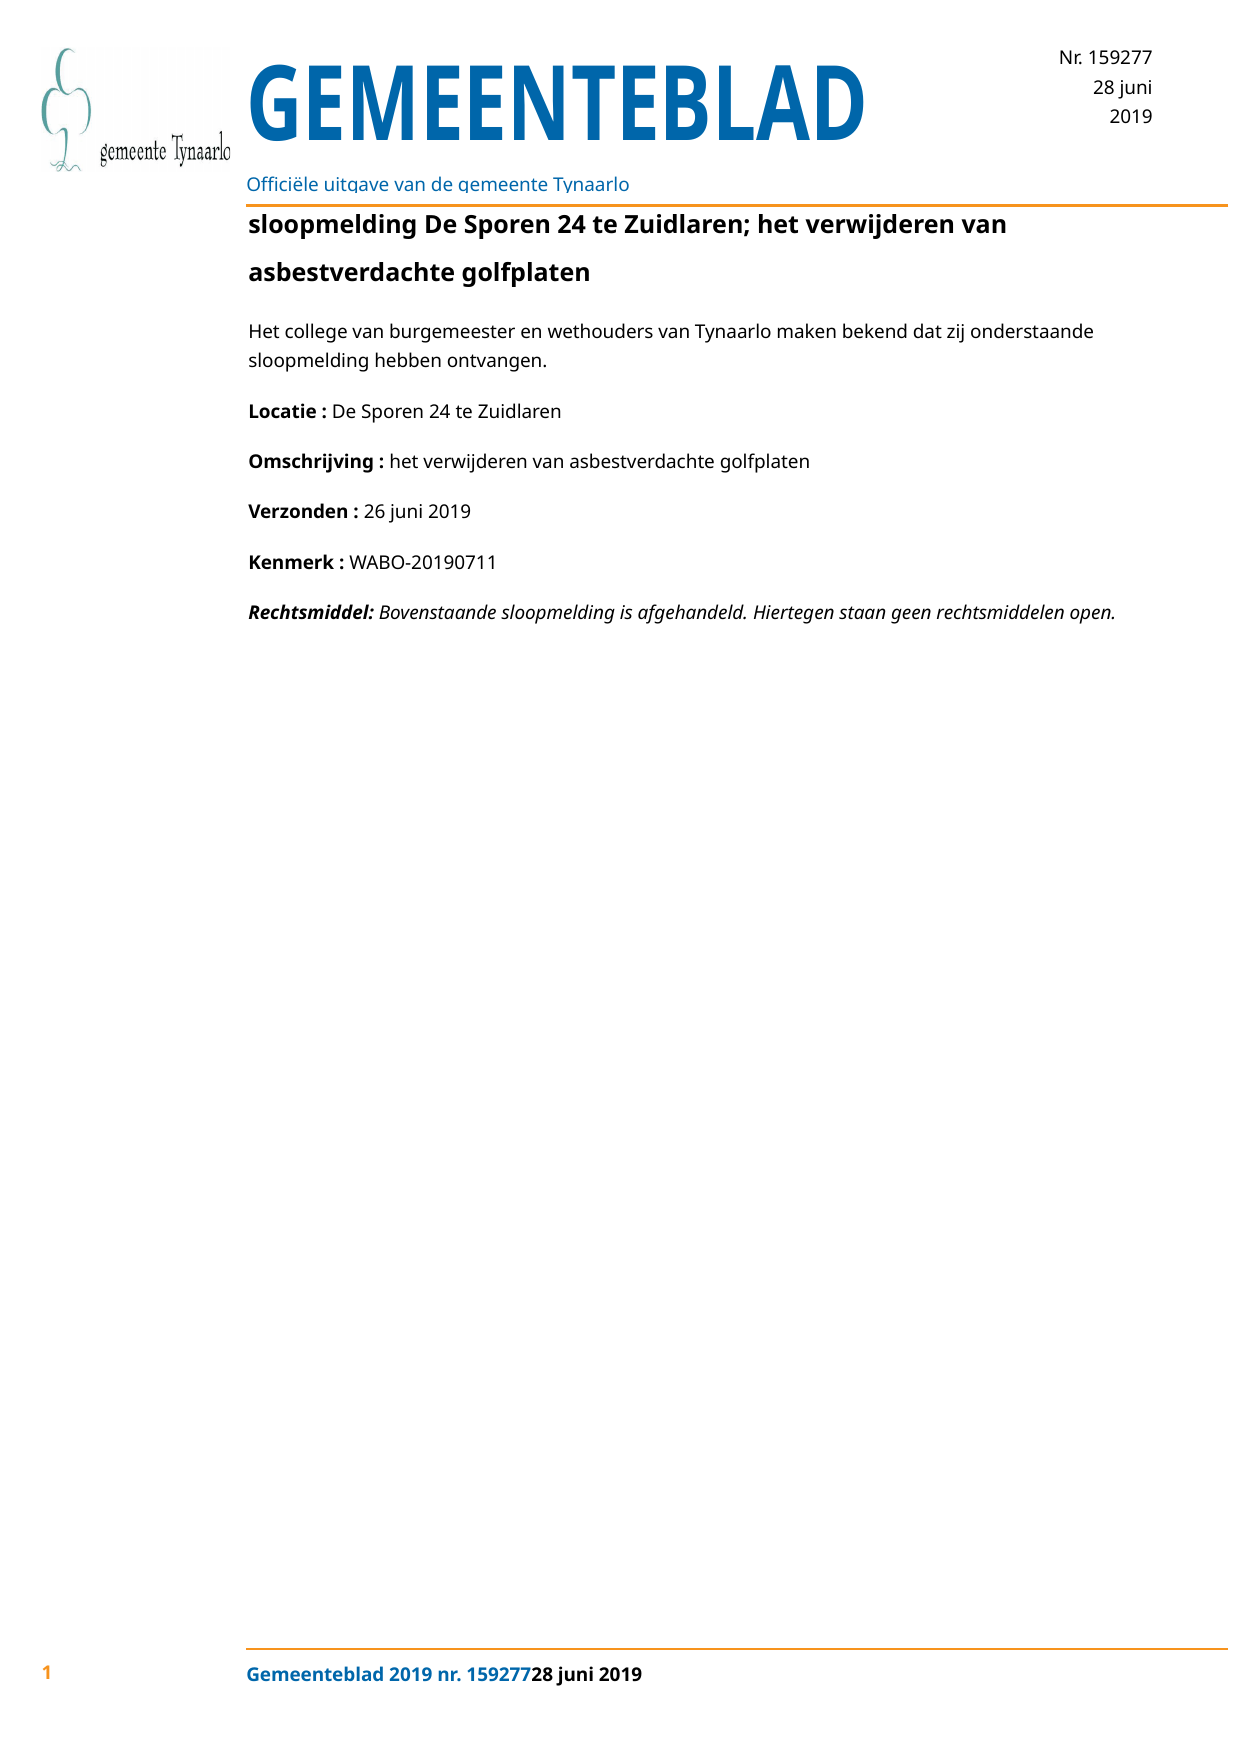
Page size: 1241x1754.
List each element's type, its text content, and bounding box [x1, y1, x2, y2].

text Verzonden : 26 juni 2019 [248, 499, 1152, 524]
text Het college van burgemeester en wethouders van Tynaarlo maken bekend dat zij onderstaande sloopmelding hebben ontvangen. [248, 318, 1152, 373]
text Rechtsmiddel: Bovenstaande sloopmelding is afgehandeld. Hiertegen staan geen rechtsmiddelen open. [248, 599, 1152, 625]
text Omschrijving : het verwijderen van asbestverdachte golfplaten [248, 448, 1152, 474]
text Locatie : De Sporen 24 te Zuidlaren [248, 398, 1152, 424]
text sloopmelding De Sporen 24 te Zuidlaren; het verwijderen van asbestverdachte golfplaten [248, 207, 1152, 288]
text Kenmerk : WABO-20190711 [248, 549, 1152, 575]
picture [41, 47, 231, 172]
